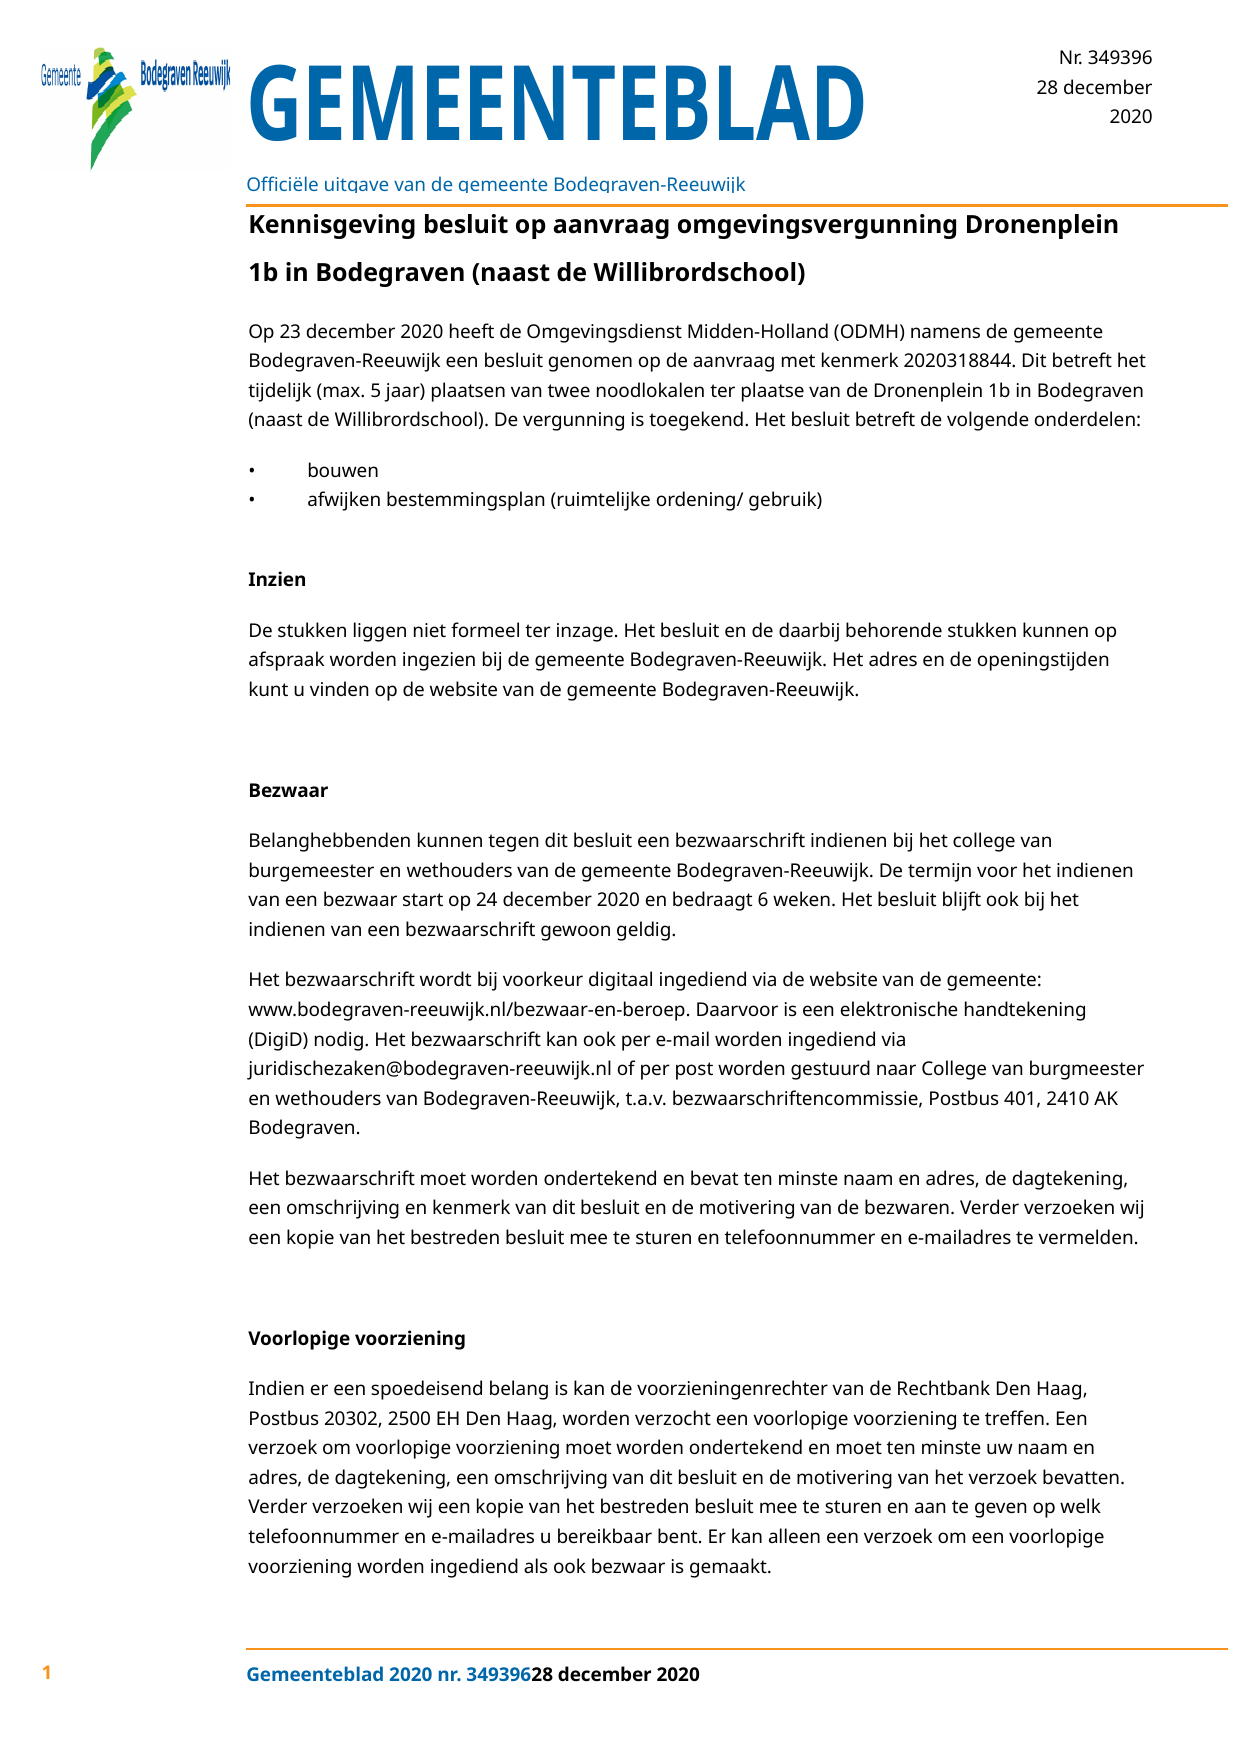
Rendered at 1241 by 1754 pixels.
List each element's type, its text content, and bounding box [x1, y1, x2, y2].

text Bezwaar [248, 777, 1152, 803]
picture [41, 47, 231, 172]
text Inzien [248, 567, 1152, 592]
text Het bezwaarschrift moet worden ondertekend en bevat ten minste naam en adres, de dagtekening, een omschrijving en kenmerk van dit besluit en de motivering van de bezwaren. Verder verzoeken wij een kopie van het bestreden besluit mee te sturen en telefoonnummer en e-mailadres te vermelden. [248, 1165, 1152, 1250]
list bouwen [248, 457, 1152, 483]
list afwijken bestemmingsplan (ruimtelijke ordening/ gebruik) [248, 487, 1152, 512]
text Indien er een spoedeisend belang is kan de voorzieningenrechter van de Rechtbank Den Haag, Postbus 20302, 2500 EH Den Haag, worden verzocht een voorlopige voorziening te treffen. Een verzoek om voorlopige voorziening moet worden ondertekend en moet ten minste uw naam en adres, de dagtekening, een omschrijving van dit besluit en de motivering van het verzoek bevatten. Verder verzoeken wij een kopie van het bestreden besluit mee te sturen en aan te geven op welk telefoonnummer en e-mailadres u bereikbaar bent. Er kan alleen een verzoek om een voorlopige voorziening worden ingediend als ook bezwaar is gemaakt. [248, 1375, 1152, 1579]
text Belanghebbenden kunnen tegen dit besluit een bezwaarschrift indienen bij het college van burgemeester en wethouders van de gemeente Bodegraven-Reeuwijk. De termijn voor het indienen van een bezwaar start op 24 december 2020 en bedraagt 6 weken. Het besluit blijft ook bij het indienen van een bezwaarschrift gewoon geldig. [248, 827, 1152, 942]
text Het bezwaarschrift wordt bij voorkeur digitaal ingediend via de website van de gemeente: www.bodegraven-reeuwijk.nl/bezwaar-en-beroep. Daarvoor is een elektronische handtekening (DigiD) nodig. Het bezwaarschrift kan ook per e-mail worden ingediend via juridischezaken@bodegraven-reeuwijk.nl of per post worden gestuurd naar College van burgmeester en wethouders van Bodegraven-Reeuwijk, t.a.v. bezwaarschriftencommissie, Postbus 401, 2410 AK Bodegraven. [248, 967, 1152, 1140]
text De stukken liggen niet formeel ter inzage. Het besluit en de daarbij behorende stukken kunnen op afspraak worden ingezien bij de gemeente Bodegraven-Reeuwijk. Het adres en de openingstijden kunt u vinden op de website van de gemeente Bodegraven-Reeuwijk. [248, 617, 1152, 702]
text Op 23 december 2020 heeft de Omgevingsdienst Midden-Holland (ODMH) namens de gemeente Bodegraven-Reeuwijk een besluit genomen op de aanvraag met kenmerk 2020318844. Dit betreft het tijdelijk (max. 5 jaar) plaatsen van twee noodlokalen ter plaatse van de Dronenplein 1b in Bodegraven (naast de Willibrordschool). De vergunning is toegekend. Het besluit betreft de volgende onderdelen: [248, 318, 1152, 432]
text Voorlopige voorziening [248, 1325, 1152, 1351]
text Kennisgeving besluit op aanvraag omgevingsvergunning Dronenplein 1b in Bodegraven (naast de Willibrordschool) [248, 207, 1152, 288]
